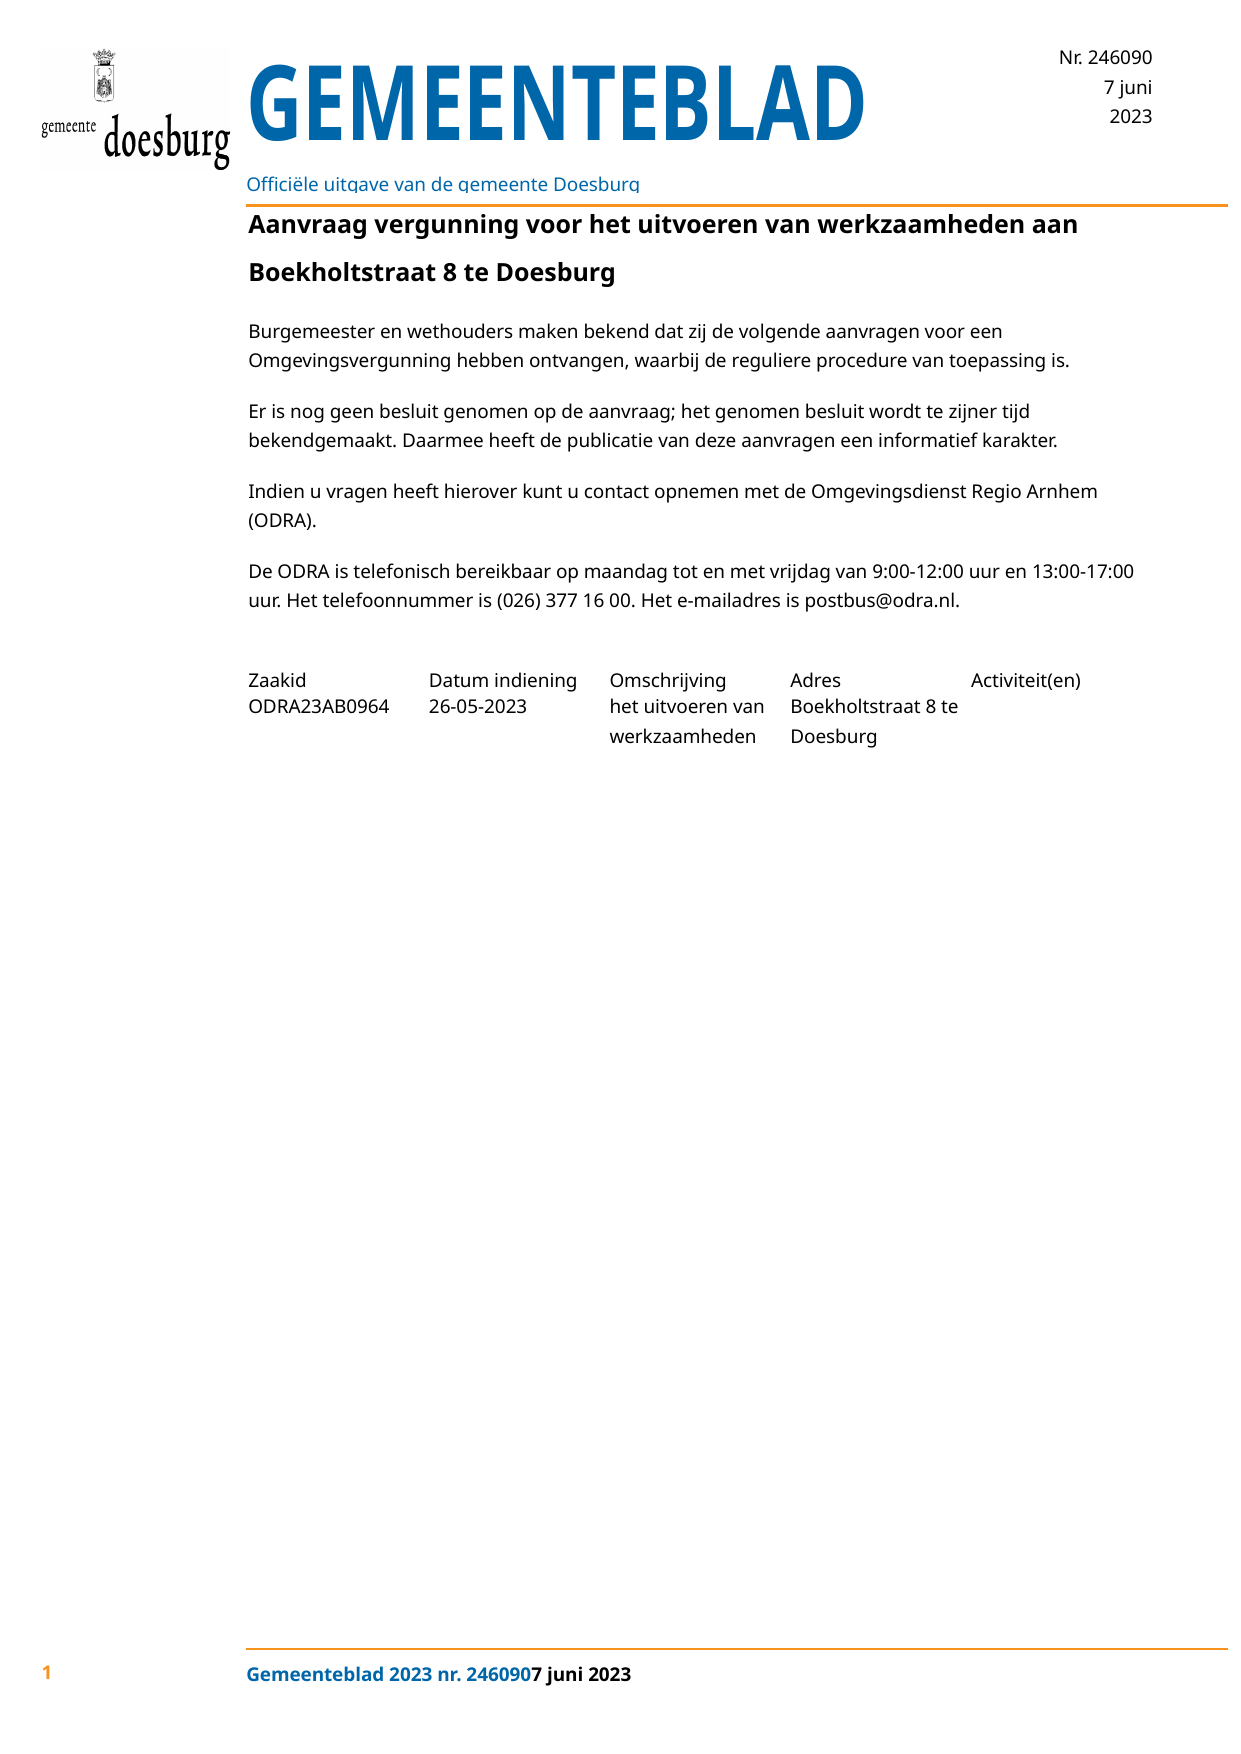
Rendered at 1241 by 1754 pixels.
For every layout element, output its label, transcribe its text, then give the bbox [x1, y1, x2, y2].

table_header Datum indiening [429, 668, 609, 693]
table_cell het uitvoeren van werkzaamheden [609, 693, 790, 749]
table_cell ODRA23AB0964 [248, 693, 429, 749]
table_header Activiteit(en) [971, 668, 1152, 693]
table_header Zaakid [248, 668, 429, 693]
text Burgemeester en wethouders maken bekend dat zij de volgende aanvragen voor een Omgevingsvergunning hebben ontvangen, waarbij de reguliere procedure van toepassing is. [248, 318, 1152, 373]
table_header Omschrijving [609, 668, 790, 693]
text Aanvraag vergunning voor het uitvoeren van werkzaamheden aan Boekholtstraat 8 te Doesburg [248, 207, 1152, 288]
table_cell [971, 693, 1152, 749]
table_cell 26-05-2023 [429, 693, 609, 749]
picture [41, 47, 231, 172]
text Er is nog geen besluit genomen op de aanvraag; het genomen besluit wordt te zijner tijd bekendgemaakt. Daarmee heeft de publicatie van deze aanvragen een informatief karakter. [248, 398, 1152, 453]
table_cell Boekholtstraat 8 te Doesburg [790, 693, 971, 749]
text De ODRA is telefonisch bereikbaar op maandag tot en met vrijdag van 9:00-12:00 uur en 13:00-17:00 uur. Het telefoonnummer is (026) 377 16 00. Het e-mailadres is postbus@odra.nl. [248, 558, 1152, 613]
table_header Adres [790, 668, 971, 693]
text Indien u vragen heeft hierover kunt u contact opnemen met de Omgevingsdienst Regio Arnhem (ODRA). [248, 478, 1152, 533]
